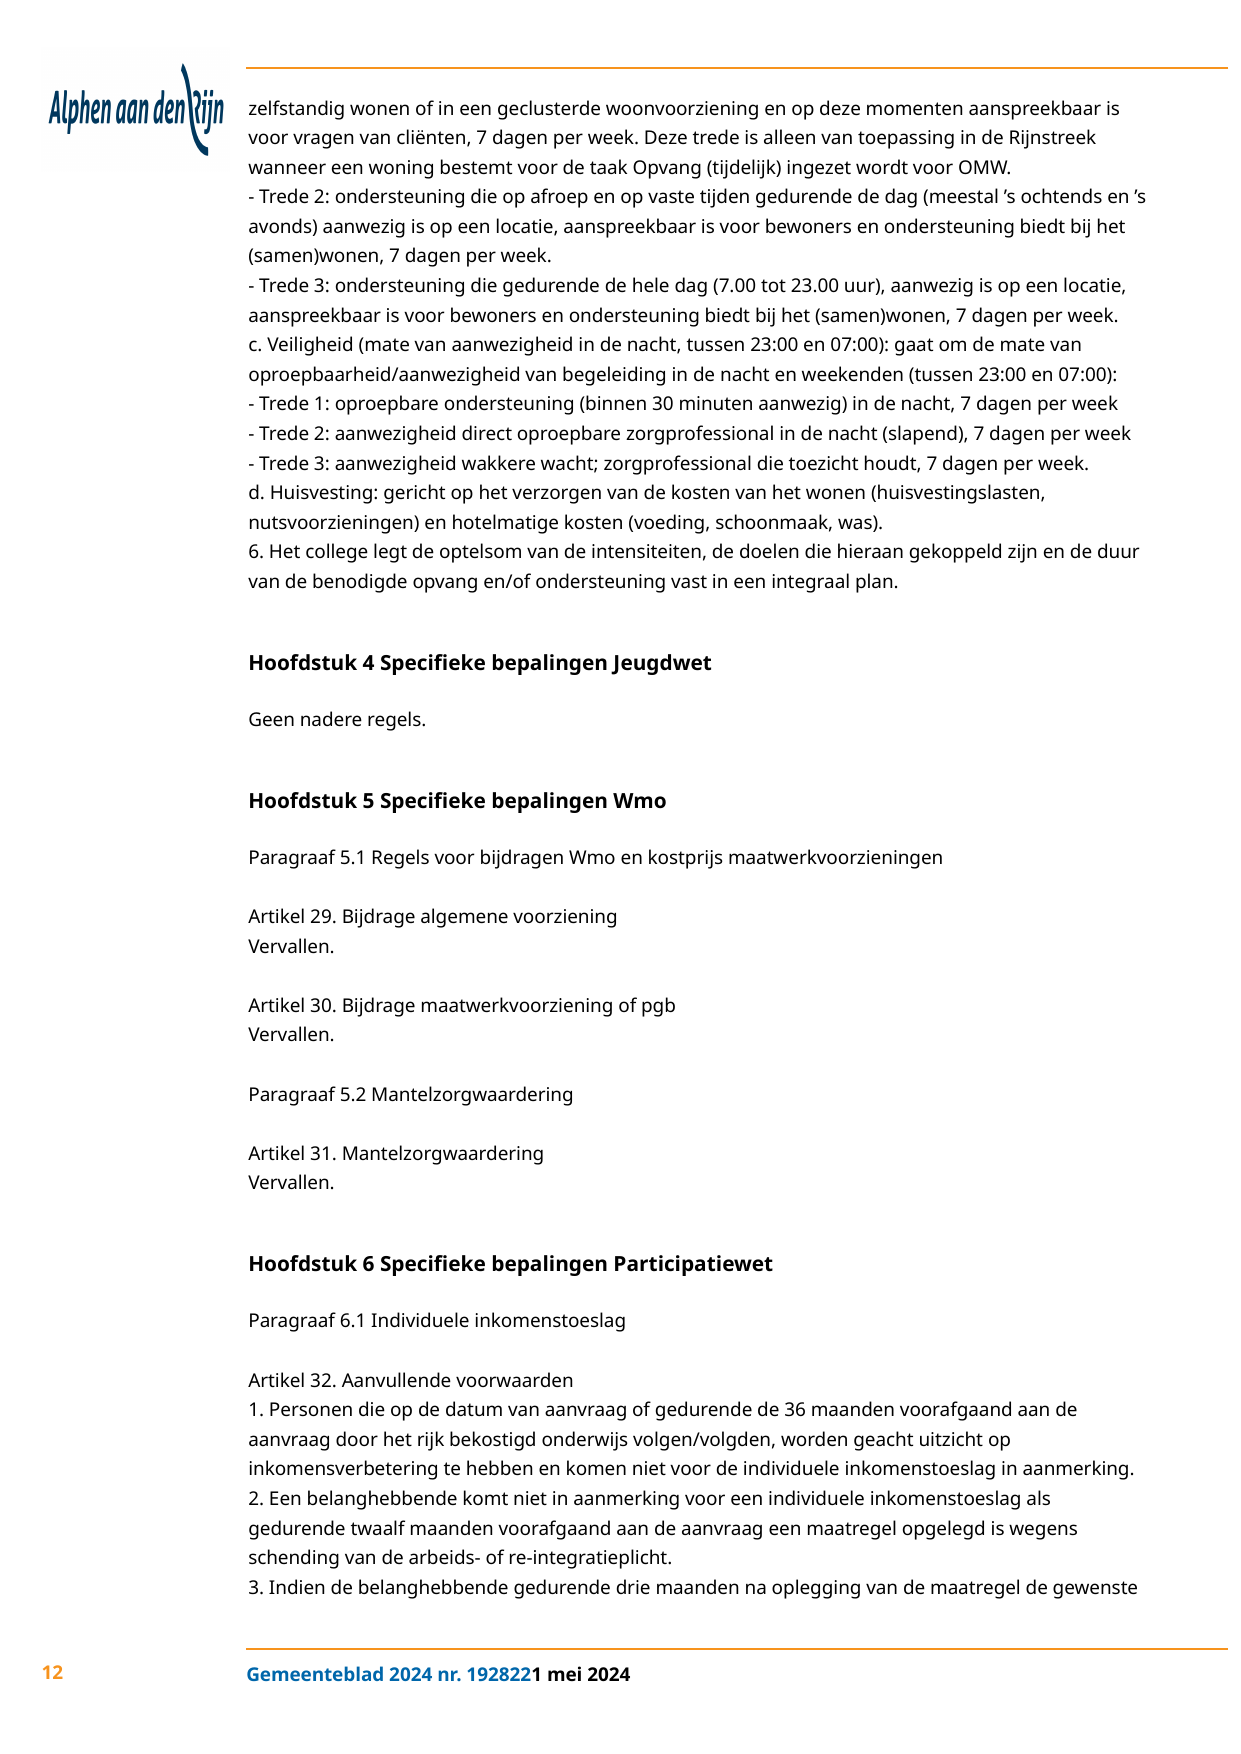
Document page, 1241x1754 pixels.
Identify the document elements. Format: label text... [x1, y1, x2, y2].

text - Trede 3: aanwezigheid wakkere wacht; zorgprofessional die toezicht houdt, 7 dagen per week. [248, 450, 1152, 476]
text Artikel 32. Aanvullende voorwaarden [248, 1367, 1152, 1392]
text zelfstandig wonen of in een geclusterde woonvoorziening en op deze momenten aanspreekbaar is voor vragen van cliënten, 7 dagen per week. Deze trede is alleen van toepassing in de Rijnstreek wanneer een woning bestemt voor de taak Opvang (tijdelijk) ingezet wordt voor OMW. [248, 95, 1152, 180]
text Artikel 31. Mantelzorgwaardering [248, 1140, 1152, 1166]
text Paragraaf 6.1 Individuele inkomenstoeslag [248, 1308, 1152, 1333]
text Hoofdstuk 6 Specifieke bepalingen Participatiewet [248, 1249, 1152, 1278]
text Paragraaf 5.2 Mantelzorgwaardering [248, 1081, 1152, 1107]
text Hoofdstuk 4 Specifieke bepalingen Jeugdwet [248, 648, 1152, 677]
text Vervallen. [248, 933, 1152, 959]
text - Trede 2: aanwezigheid direct oproepbare zorgprofessional in de nacht (slapend), 7 dagen per week [248, 420, 1152, 446]
text 3. Indien de belanghebbende gedurende drie maanden na oplegging van de maatregel de gewenste [248, 1574, 1152, 1599]
text c. Veiligheid (mate van aanwezigheid in de nacht, tussen 23:00 en 07:00): gaat om de mate van oproepbaarheid/aanwezigheid van begeleiding in de nacht en weekenden (tussen 23:00 en 07:00): [248, 331, 1152, 387]
text 2. Een belanghebbende komt niet in aanmerking voor een individuele inkomenstoeslag als gedurende twaalf maanden voorafgaand aan de aanvraag een maatregel opgelegd is wegens schending van de arbeids- of re-integratieplicht. [248, 1485, 1152, 1570]
text Vervallen. [248, 1022, 1152, 1047]
text - Trede 2: ondersteuning die op afroep en op vaste tijden gedurende de dag (meestal ’s ochtends en ’s avonds) aanwezig is op een locatie, aanspreekbaar is voor bewoners en ondersteuning biedt bij het (samen)wonen, 7 dagen per week. [248, 183, 1152, 268]
text Paragraaf 5.1 Regels voor bijdragen Wmo en kostprijs maatwerkvoorzieningen [248, 844, 1152, 870]
text d. Huisvesting: gericht op het verzorgen van de kosten van het wonen (huisvestingslasten, nutsvoorzieningen) en hotelmatige kosten (voeding, schoonmaak, was). [248, 479, 1152, 535]
text 6. Het college legt de optelsom van de intensiteiten, de doelen die hieraan gekoppeld zijn en de duur van de benodigde opvang en/of ondersteuning vast in een integraal plan. [248, 538, 1152, 594]
text Geen nadere regels. [248, 706, 1152, 732]
text Artikel 30. Bijdrage maatwerkvoorziening of pgb [248, 992, 1152, 1018]
picture [41, 47, 231, 172]
text Hoofdstuk 5 Specifieke bepalingen Wmo [248, 786, 1152, 814]
text 1. Personen die op de datum van aanvraag of gedurende de 36 maanden voorafgaand aan de aanvraag door het rijk bekostigd onderwijs volgen/volgden, worden geacht uitzicht op inkomensverbetering te hebben en komen niet voor de individuele inkomenstoeslag in aanmerking. [248, 1396, 1152, 1481]
text - Trede 1: oproepbare ondersteuning (binnen 30 minuten aanwezig) in de nacht, 7 dagen per week [248, 391, 1152, 416]
text Vervallen. [248, 1169, 1152, 1195]
text Artikel 29. Bijdrage algemene voorziening [248, 903, 1152, 929]
text - Trede 3: ondersteuning die gedurende de hele dag (7.00 tot 23.00 uur), aanwezig is op een locatie, aanspreekbaar is voor bewoners en ondersteuning biedt bij het (samen)wonen, 7 dagen per week. [248, 272, 1152, 328]
